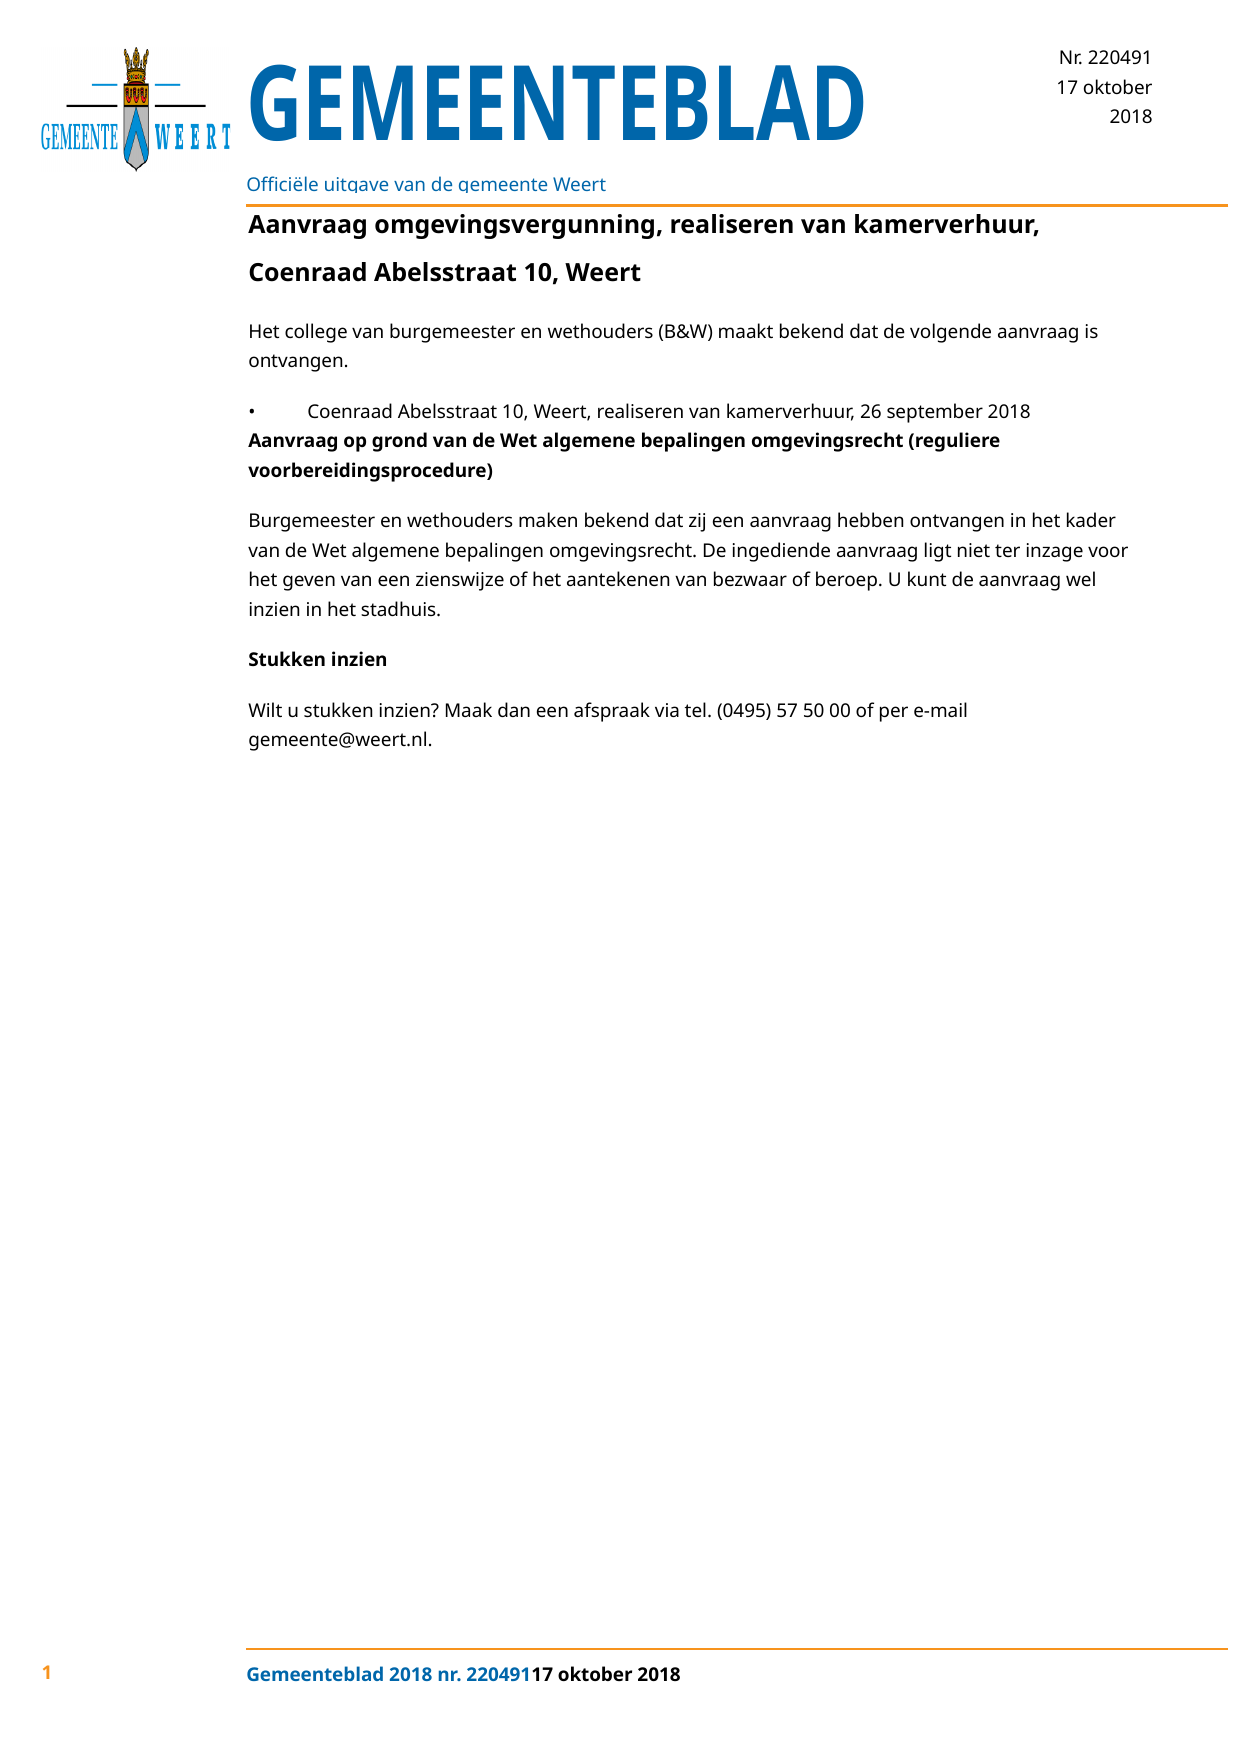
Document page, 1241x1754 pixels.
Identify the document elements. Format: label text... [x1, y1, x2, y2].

text Aanvraag omgevingsvergunning, realiseren van kamerverhuur, Coenraad Abelsstraat 10, Weert [248, 207, 1152, 288]
text Stukken inzien [248, 647, 1152, 672]
text Aanvraag op grond van de Wet algemene bepalingen omgevingsrecht (reguliere voorbereidingsprocedure) [248, 427, 1152, 483]
list Coenraad Abelsstraat 10, Weert, realiseren van kamerverhuur, 26 september 2018 [248, 398, 1152, 424]
text Wilt u stukken inzien? Maak dan een afspraak via tel. (0495) 57 50 00 of per e-mail gemeente@weert.nl. [248, 697, 1152, 752]
text Het college van burgemeester en wethouders (B&W) maakt bekend dat de volgende aanvraag is ontvangen. [248, 318, 1152, 373]
picture [41, 47, 231, 172]
text Burgemeester en wethouders maken bekend dat zij een aanvraag hebben ontvangen in het kader van de Wet algemene bepalingen omgevingsrecht. De ingediende aanvraag ligt niet ter inzage voor het geven van een zienswijze of het aantekenen van bezwaar of beroep. U kunt de aanvraag wel inzien in het stadhuis. [248, 507, 1152, 622]
